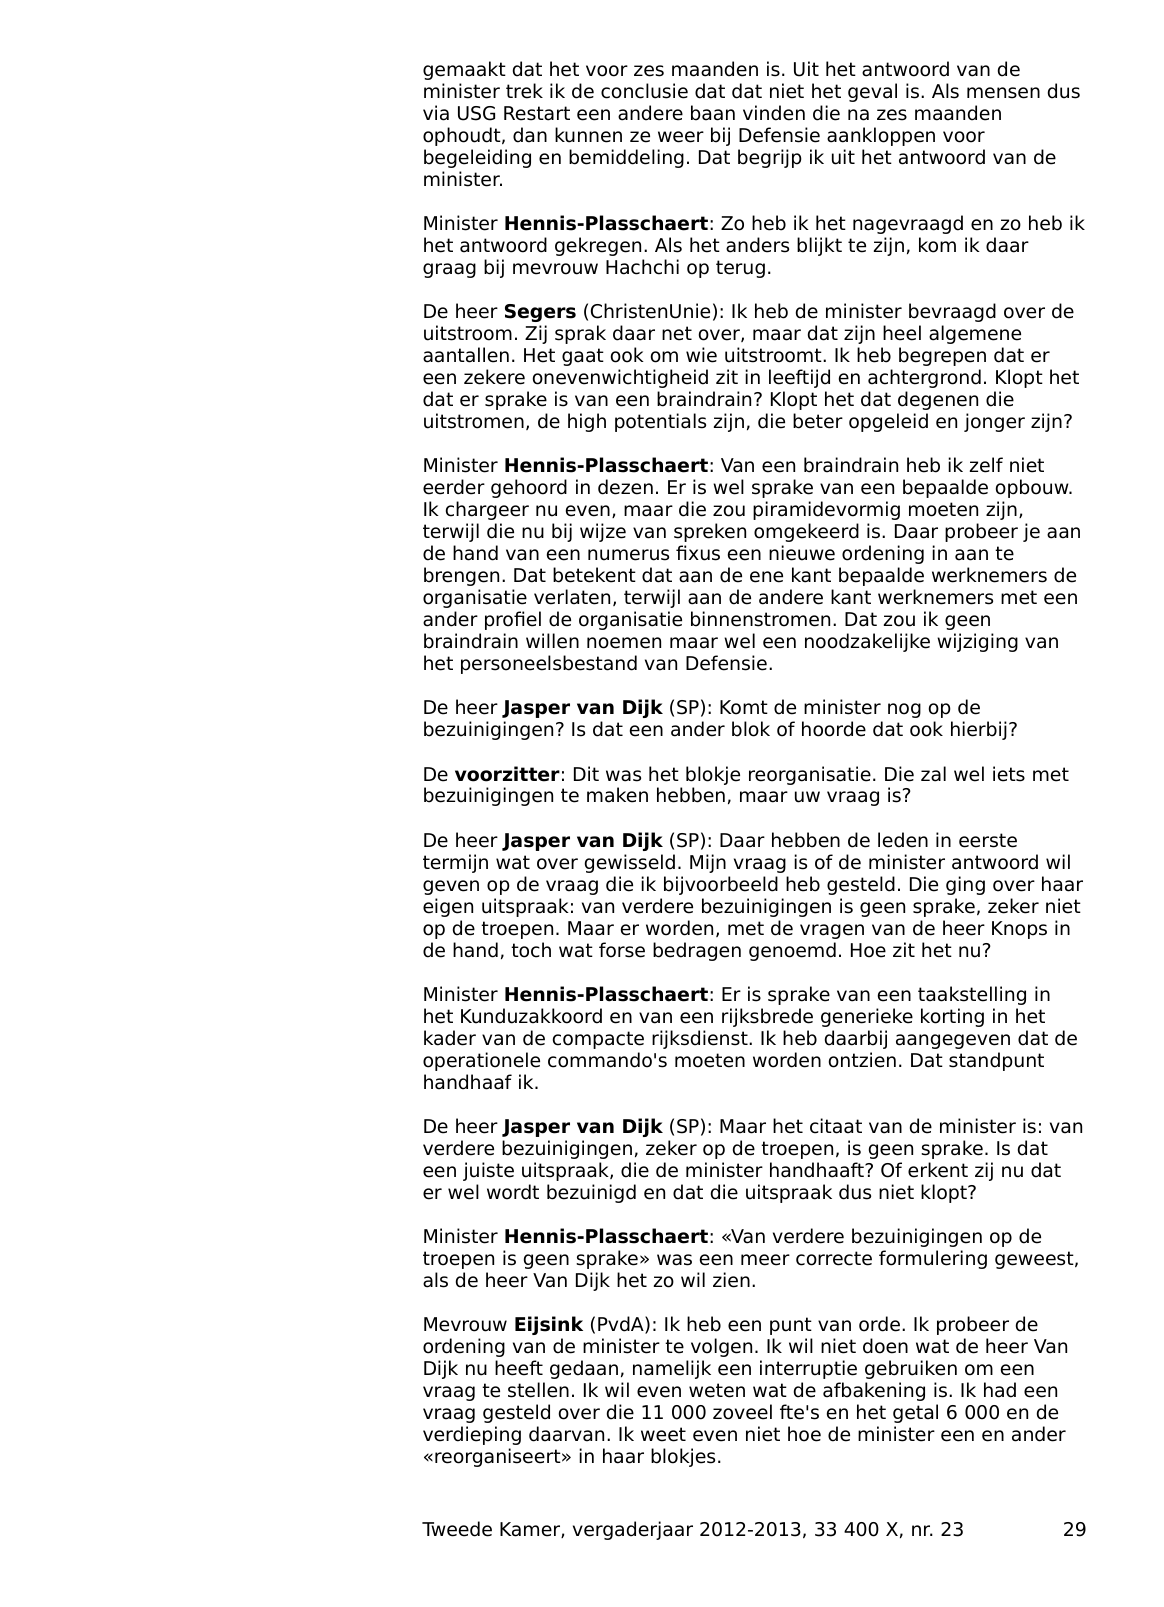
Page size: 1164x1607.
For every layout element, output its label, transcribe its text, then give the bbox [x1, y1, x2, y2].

text Minister Hennis-Plasschaert: «Van verdere bezuinigingen op de troepen is geen sprake» was een meer correcte formulering geweest, als de heer Van Dijk het zo wil zien. [422, 1226, 1087, 1292]
text Mevrouw Eijsink (PvdA): Ik heb een punt van orde. Ik probeer de ordening van de minister te volgen. Ik wil niet doen wat de heer Van Dijk nu heeft gedaan, namelijk een interruptie gebruiken om een vraag te stellen. Ik wil even weten wat de afbakening is. Ik had een vraag gesteld over die 11 000 zoveel fte's en het getal 6 000 en de verdieping daarvan. Ik weet even niet hoe de minister een en ander «reorganiseert» in haar blokjes. [422, 1314, 1087, 1468]
text De heer Segers (ChristenUnie): Ik heb de minister bevraagd over de uitstroom. Zij sprak daar net over, maar dat zijn heel algemene aantallen. Het gaat ook om wie uitstroomt. Ik heb begrepen dat er een zekere onevenwichtigheid zit in leeftijd en achtergrond. Klopt het dat er sprake is van een braindrain? Klopt het dat degenen die uitstromen, de high potentials zijn, die beter opgeleid en jonger zijn? [422, 301, 1087, 433]
text gemaakt dat het voor zes maanden is. Uit het antwoord van de minister trek ik de conclusie dat dat niet het geval is. Als mensen dus via USG Restart een andere baan vinden die na zes maanden ophoudt, dan kunnen ze weer bij Defensie aankloppen voor begeleiding en bemiddeling. Dat begrijp ik uit het antwoord van de minister. [422, 59, 1087, 191]
text De heer Jasper van Dijk (SP): Komt de minister nog op de bezuinigingen? Is dat een ander blok of hoorde dat ook hierbij? [422, 697, 1087, 741]
text Minister Hennis-Plasschaert: Er is sprake van een taakstelling in het Kunduzakkoord en van een rijksbrede generieke korting in het kader van de compacte rijksdienst. Ik heb daarbij aangegeven dat de operationele commando's moeten worden ontzien. Dat standpunt handhaaf ik. [422, 984, 1087, 1093]
text De heer Jasper van Dijk (SP): Maar het citaat van de minister is: van verdere bezuinigingen, zeker op de troepen, is geen sprake. Is dat een juiste uitspraak, die de minister handhaaft? Of erkent zij nu dat er wel wordt bezuinigd en dat die uitspraak dus niet klopt? [422, 1116, 1087, 1204]
text Minister Hennis-Plasschaert: Van een braindrain heb ik zelf niet eerder gehoord in dezen. Er is wel sprake van een bepaalde opbouw. Ik chargeer nu even, maar die zou piramidevormig moeten zijn, terwijl die nu bij wijze van spreken omgekeerd is. Daar probeer je aan de hand van een numerus fixus een nieuwe ordening in aan te brengen. Dat betekent dat aan de ene kant bepaalde werknemers de organisatie verlaten, terwijl aan de andere kant werknemers met een ander profiel de organisatie binnenstromen. Dat zou ik geen braindrain willen noemen maar wel een noodzakelijke wijziging van het personeelsbestand van Defensie. [422, 455, 1087, 675]
text De voorzitter: Dit was het blokje reorganisatie. Die zal wel iets met bezuinigingen te maken hebben, maar uw vraag is? [422, 763, 1087, 807]
text De heer Jasper van Dijk (SP): Daar hebben de leden in eerste termijn wat over gewisseld. Mijn vraag is of de minister antwoord wil geven op de vraag die ik bijvoorbeeld heb gesteld. Die ging over haar eigen uitspraak: van verdere bezuinigingen is geen sprake, zeker niet op de troepen. Maar er worden, met de vragen van de heer Knops in de hand, toch wat forse bedragen genoemd. Hoe zit het nu? [422, 829, 1087, 961]
text Minister Hennis-Plasschaert: Zo heb ik het nagevraagd en zo heb ik het antwoord gekregen. Als het anders blijkt te zijn, kom ik daar graag bij mevrouw Hachchi op terug. [422, 213, 1087, 279]
